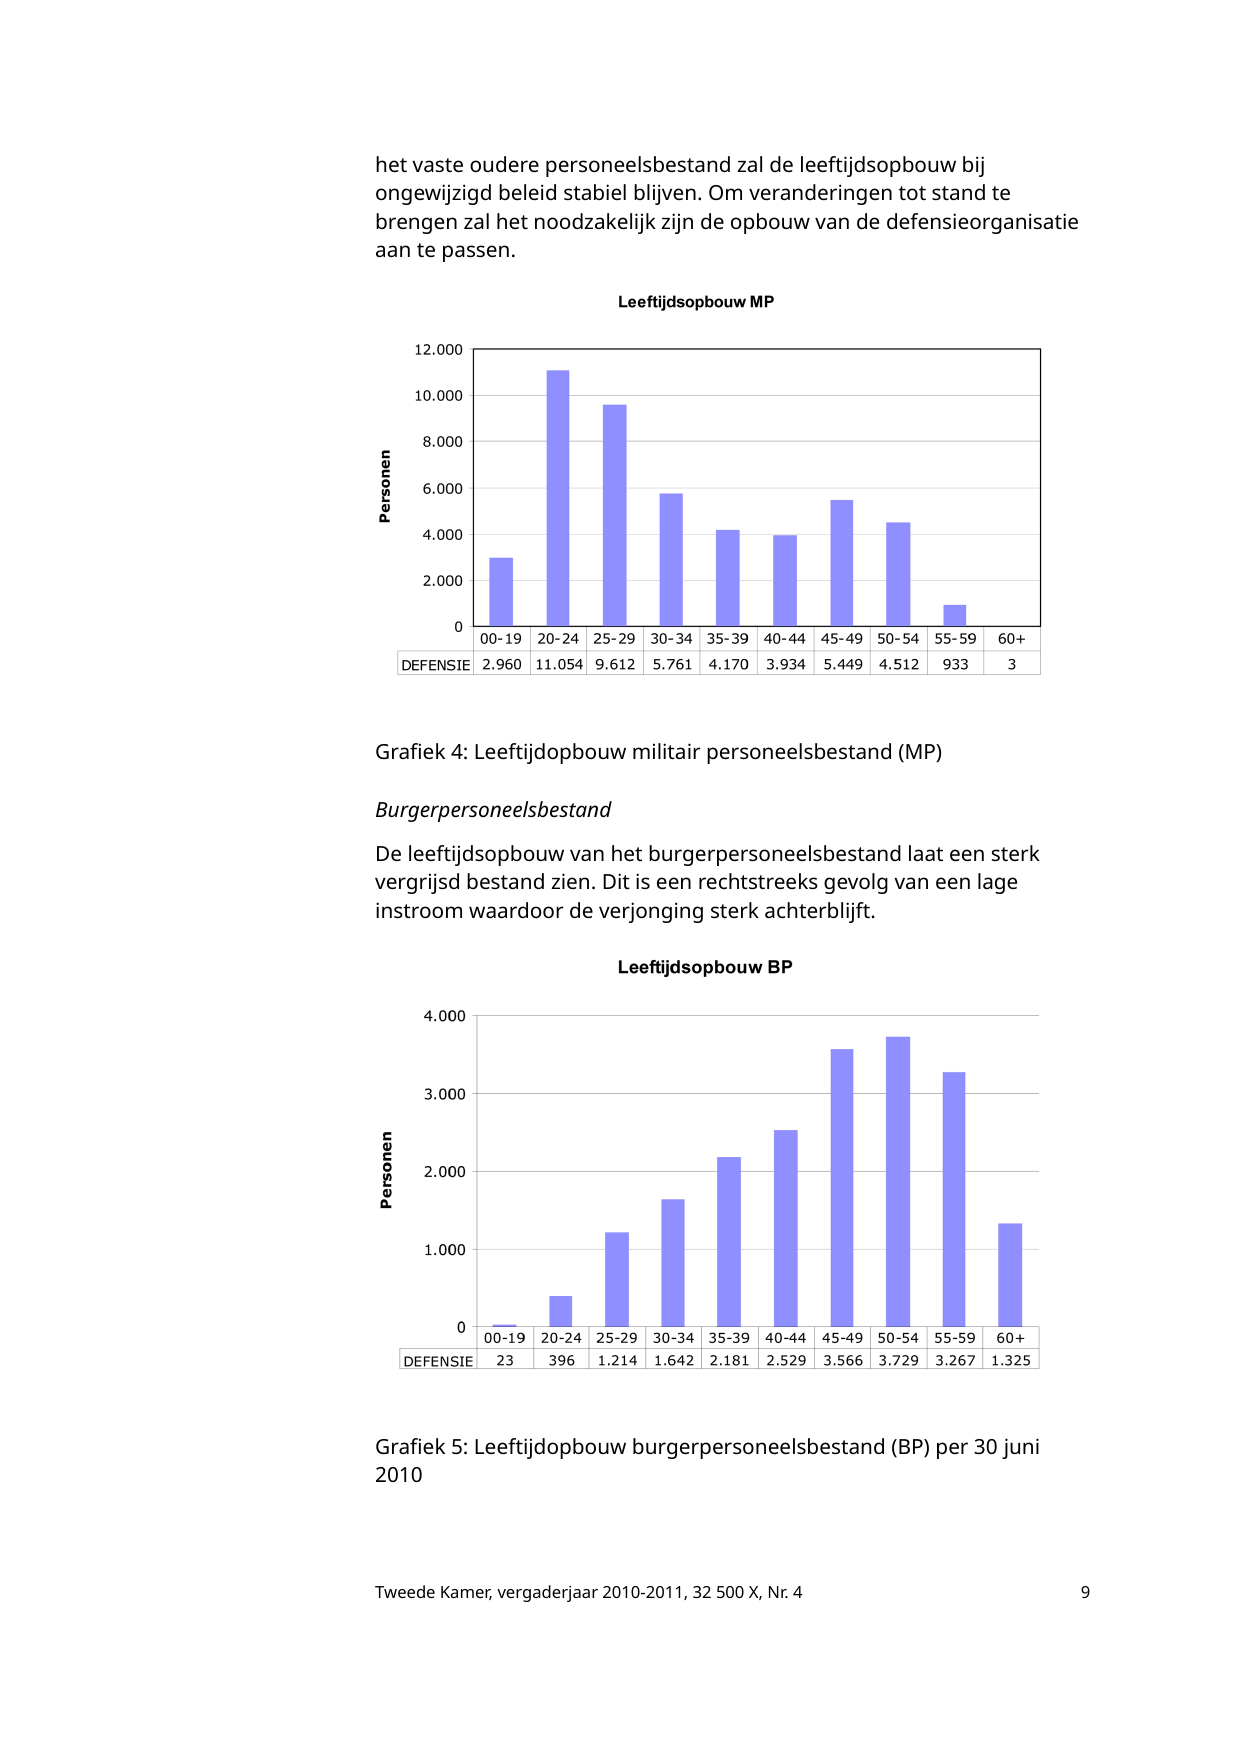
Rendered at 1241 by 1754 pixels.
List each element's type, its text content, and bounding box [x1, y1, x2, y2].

picture [375, 293, 1044, 679]
picture [375, 954, 1044, 1374]
text De leeftijdsopbouw van het burgerpersoneelsbestand laat een sterk vergrijsd bestand zien. Dit is een rechtstreeks gevolg van een lage instroom waardoor de verjonging sterk achterblijft. [375, 839, 1090, 924]
text Grafiek 5: Leeftijdopbouw burgerpersoneelsbestand (BP) per 30 juni 2010 [375, 1432, 1090, 1489]
text Burgerpersoneelsbestand [375, 796, 1090, 824]
text Grafiek 4: Leeftijdopbouw militair personeelsbestand (MP) [375, 737, 1090, 766]
text het vaste oudere personeelsbestand zal de leeftijdsopbouw bij ongewijzigd beleid stabiel blijven. Om veranderingen tot stand te brengen zal het noodzakelijk zijn de opbouw van de defensieorganisatie aan te passen. [375, 150, 1090, 264]
